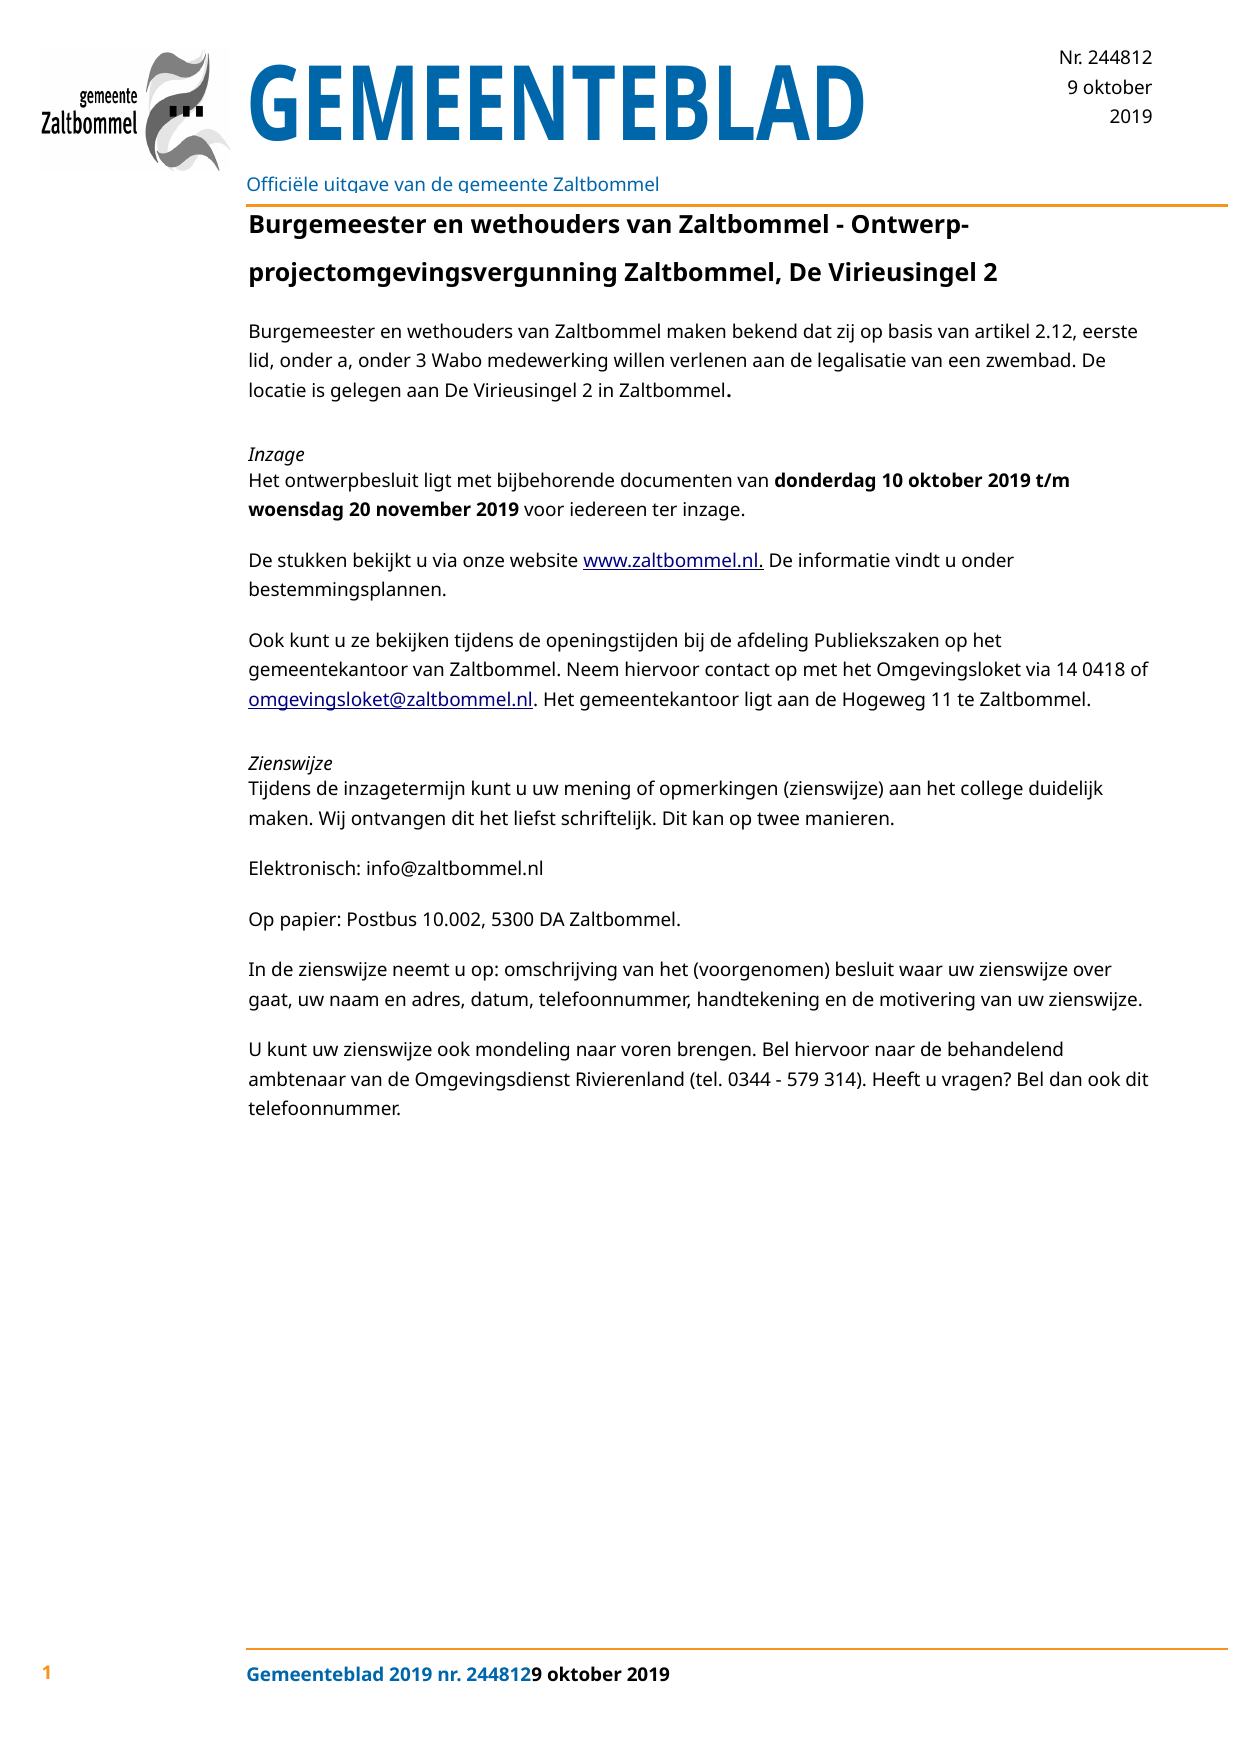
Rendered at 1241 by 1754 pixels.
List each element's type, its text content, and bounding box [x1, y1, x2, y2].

text Burgemeester en wethouders van Zaltbommel - Ontwerp-projectomgevingsvergunning Zaltbommel, De Virieusingel 2 [248, 207, 1152, 288]
text Inzage [248, 441, 1152, 467]
text Ook kunt u ze bekijken tijdens de openingstijden bij de afdeling Publiekszaken op het gemeentekantoor van Zaltbommel. Neem hiervoor contact op met het Omgevingsloket via 14 0418 of omgevingsloket@zaltbommel.nl. Het gemeentekantoor ligt aan de Hogeweg 11 te Zaltbommel. [248, 627, 1152, 712]
text Elektronisch: info@zaltbommel.nl [248, 856, 1152, 881]
text U kunt uw zienswijze ook mondeling naar voren brengen. Bel hiervoor naar de behandelend ambtenaar van de Omgevingsdienst Rivierenland (tel. 0344 - 579 314). Heeft u vragen? Bel dan ook dit telefoonnummer. [248, 1036, 1152, 1121]
text Burgemeester en wethouders van Zaltbommel maken bekend dat zij op basis van artikel 2.12, eerste lid, onder a, onder 3 Wabo medewerking willen verlenen aan de legalisatie van een zwembad. De locatie is gelegen aan De Virieusingel 2 in Zaltbommel. [248, 318, 1152, 403]
picture [41, 47, 231, 172]
text In de zienswijze neemt u op: omschrijving van het (voorgenomen) besluit waar uw zienswijze over gaat, uw naam en adres, datum, telefoonnummer, handtekening en de motivering van uw zienswijze. [248, 956, 1152, 1012]
text Tijdens de inzagetermijn kunt u uw mening of opmerkingen (zienswijze) aan het college duidelijk maken. Wij ontvangen dit het liefst schriftelijk. Dit kan op twee manieren. [248, 776, 1152, 831]
text Op papier: Postbus 10.002, 5300 DA Zaltbommel. [248, 906, 1152, 932]
text De stukken bekijkt u via onze website www.zaltbommel.nl. De informatie vindt u onder bestemmingsplannen. [248, 547, 1152, 602]
text Het ontwerpbesluit ligt met bijbehorende documenten van donderdag 10 oktober 2019 t/m woensdag 20 november 2019 voor iedereen ter inzage. [248, 467, 1152, 522]
text Zienswijze [248, 750, 1152, 776]
